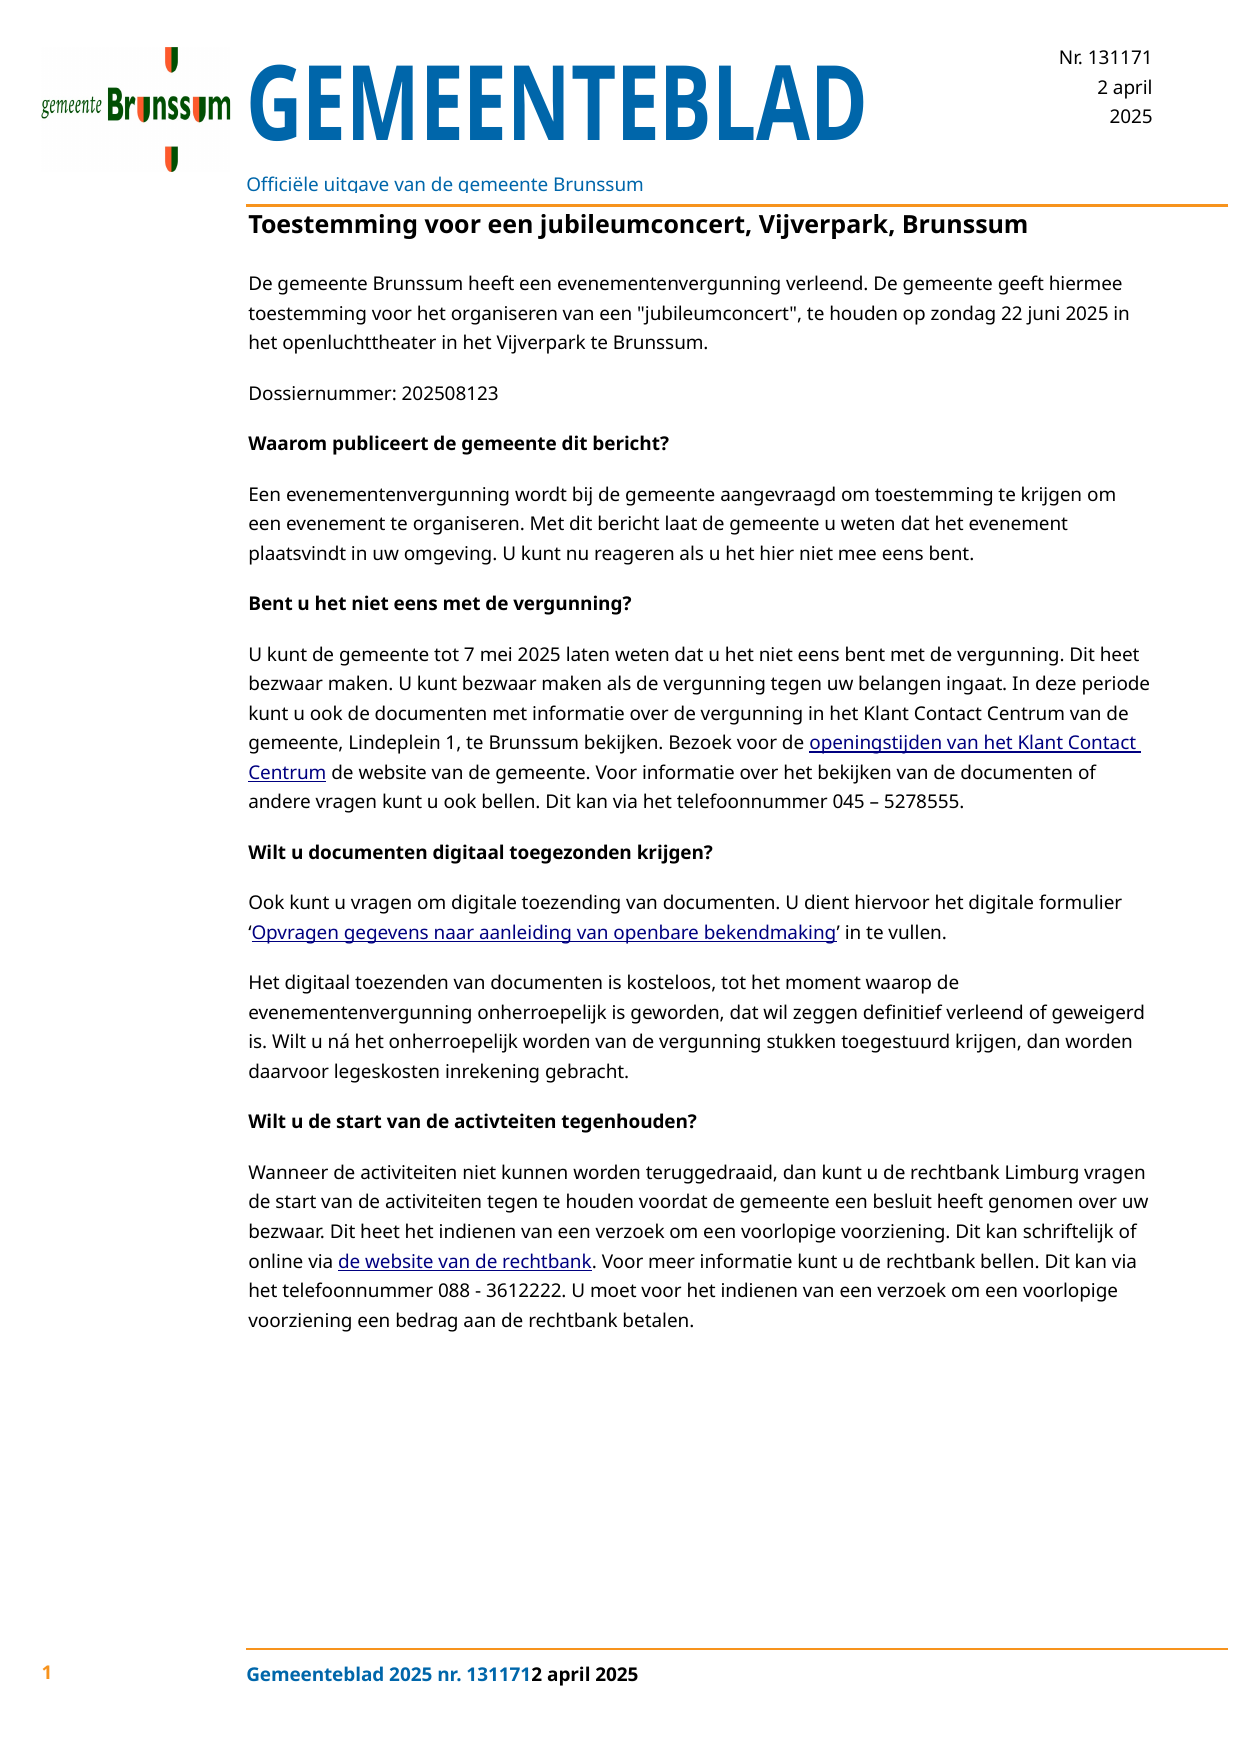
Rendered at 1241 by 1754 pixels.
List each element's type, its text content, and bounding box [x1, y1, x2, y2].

text Toestemming voor een jubileumconcert, Vijverpark, Brunssum [248, 207, 1152, 241]
text Wilt u documenten digitaal toegezonden krijgen? [248, 839, 1152, 865]
text De gemeente Brunssum heeft een evenementenvergunning verleend. De gemeente geeft hiermee toestemming voor het organiseren van een "jubileumconcert", te houden op zondag 22 juni 2025 in het openluchttheater in het Vijverpark te Brunssum. [248, 270, 1152, 355]
text Bent u het niet eens met de vergunning? [248, 590, 1152, 616]
text Wanneer de activiteiten niet kunnen worden teruggedraaid, dan kunt u de rechtbank Limburg vragen de start van de activiteiten tegen te houden voordat de gemeente een besluit heeft genomen over uw bezwaar. Dit heet het indienen van een verzoek om een voorlopige voorziening. Dit kan schriftelijk of online via de website van de rechtbank. Voor meer informatie kunt u de rechtbank bellen. Dit kan via het telefoonnummer 088 - 3612222. U moet voor het indienen van een verzoek om een voorlopige voorziening een bedrag aan de rechtbank betalen. [248, 1159, 1152, 1333]
text U kunt de gemeente tot 7 mei 2025 laten weten dat u het niet eens bent met de vergunning. Dit heet bezwaar maken. U kunt bezwaar maken als de vergunning tegen uw belangen ingaat. In deze periode kunt u ook de documenten met informatie over de vergunning in het Klant Contact Centrum van de gemeente, Lindeplein 1, te Brunssum bekijken. Bezoek voor de openingstijden van het Klant Contact Centrum de website van de gemeente. Voor informatie over het bekijken van de documenten of andere vragen kunt u ook bellen. Dit kan via het telefoonnummer 045 – 5278555. [248, 641, 1152, 814]
text Dossiernummer: 202508123 [248, 380, 1152, 406]
text Een evenementenvergunning wordt bij de gemeente aangevraagd om toestemming te krijgen om een evenement te organiseren. Met dit bericht laat de gemeente u weten dat het evenement plaatsvindt in uw omgeving. U kunt nu reageren als u het hier niet mee eens bent. [248, 481, 1152, 566]
text Waarom publiceert de gemeente dit bericht? [248, 430, 1152, 456]
text Het digitaal toezenden van documenten is kosteloos, tot het moment waarop de evenementenvergunning onherroepelijk is geworden, dat wil zeggen definitief verleend of geweigerd is. Wilt u ná het onherroepelijk worden van de vergunning stukken toegestuurd krijgen, dan worden daarvoor legeskosten inrekening gebracht. [248, 969, 1152, 1084]
text Wilt u de start van de activteiten tegenhouden? [248, 1109, 1152, 1134]
picture [41, 47, 231, 172]
text Ook kunt u vragen om digitale toezending van documenten. U dient hiervoor het digitale formulier ‘Opvragen gegevens naar aanleiding van openbare bekendmaking’ in te vullen. [248, 889, 1152, 945]
